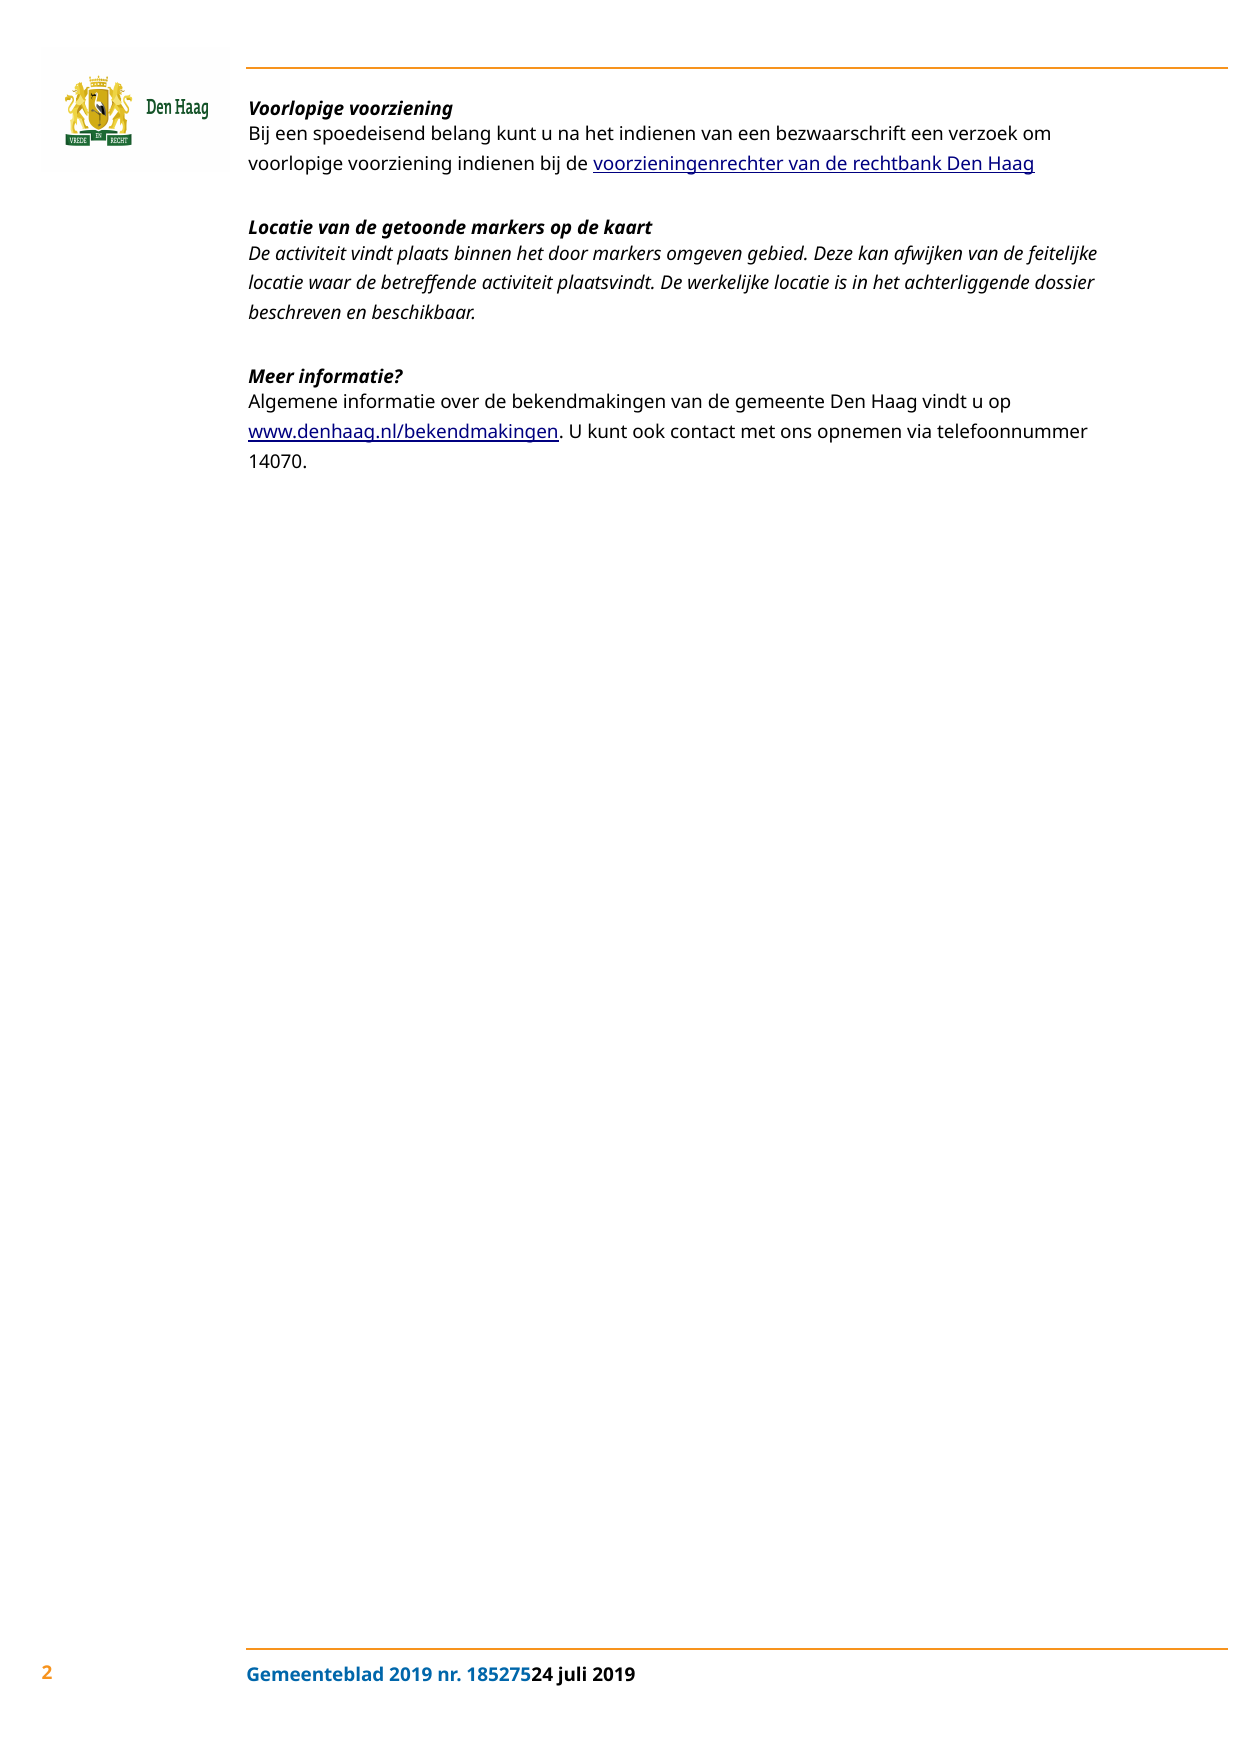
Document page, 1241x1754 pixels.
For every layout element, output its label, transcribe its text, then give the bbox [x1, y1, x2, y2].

text Voorlopige voorziening [248, 95, 1152, 121]
text Meer informatie? [248, 363, 1152, 389]
text De activiteit vindt plaats binnen het door markers omgeven gebied. Deze kan afwijken van de feitelijke locatie waar de betreffende activiteit plaatsvindt. De werkelijke locatie is in het achterliggende dossier beschreven en beschikbaar. [248, 240, 1152, 325]
picture [41, 47, 231, 172]
text Locatie van de getoonde markers op de kaart [248, 214, 1152, 240]
text Algemene informatie over de bekendmakingen van de gemeente Den Haag vindt u op www.denhaag.nl/bekendmakingen. U kunt ook contact met ons opnemen via telefoonnummer 14070. [248, 389, 1152, 473]
text Bij een spoedeisend belang kunt u na het indienen van een bezwaarschrift een verzoek om voorlopige voorziening indienen bij de voorzieningenrechter van de rechtbank Den Haag [248, 121, 1152, 176]
